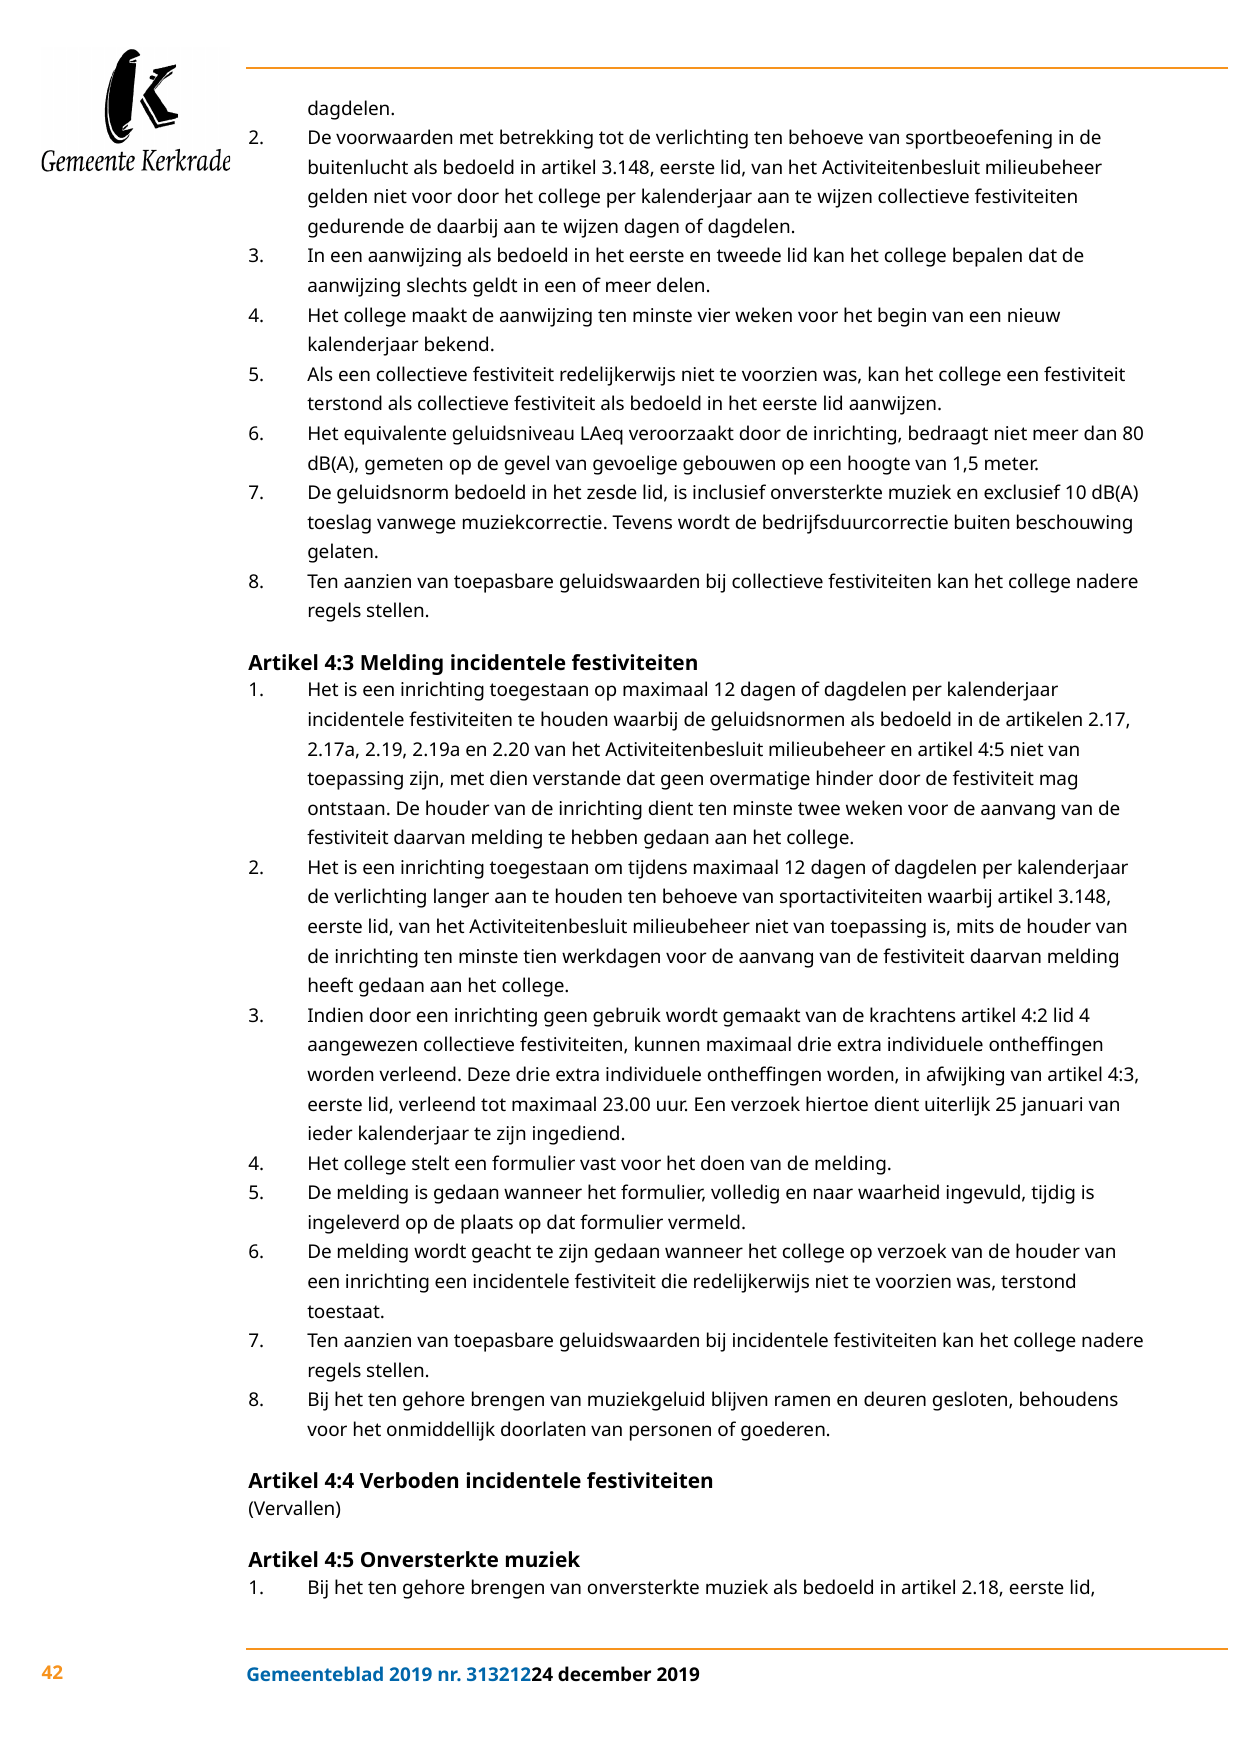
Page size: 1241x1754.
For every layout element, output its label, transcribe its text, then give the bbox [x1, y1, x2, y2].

text Artikel 4:5 Onversterkte muziek [248, 1545, 1152, 1574]
text (Vervallen) [248, 1495, 1152, 1521]
text Artikel 4:4 Verboden incidentele festiviteiten [248, 1467, 1152, 1495]
list De geluidsnorm bedoeld in het zesde lid, is inclusief onversterkte muziek en exclusief 10 dB(A) toeslag vanwege muziekcorrectie. Tevens wordt de bedrijfsduurcorrectie buiten beschouwing gelaten. [248, 479, 1152, 564]
list De melding wordt geacht te zijn gedaan wanneer het college op verzoek van de houder van een inrichting een incidentele festiviteit die redelijkerwijs niet te voorzien was, terstond toestaat. [248, 1239, 1152, 1323]
picture [41, 47, 231, 172]
list In een aanwijzing als bedoeld in het eerste en tweede lid kan het college bepalen dat de aanwijzing slechts geldt in een of meer delen. [248, 243, 1152, 298]
list Het is een inrichting toegestaan om tijdens maximaal 12 dagen of dagdelen per kalenderjaar de verlichting langer aan te houden ten behoeve van sportactiviteiten waarbij artikel 3.148, eerste lid, van het Activiteitenbesluit milieubeheer niet van toepassing is, mits de houder van de inrichting ten minste tien werkdagen voor de aanvang van de festiviteit daarvan melding heeft gedaan aan het college. [248, 854, 1152, 998]
list Indien door een inrichting geen gebruik wordt gemaakt van de krachtens artikel 4:2 lid 4 aangewezen collectieve festiviteiten, kunnen maximaal drie extra individuele ontheffingen worden verleend. Deze drie extra individuele ontheffingen worden, in afwijking van artikel 4:3, eerste lid, verleend tot maximaal 23.00 uur. Een verzoek hiertoe dient uiterlijk 25 januari van ieder kalenderjaar te zijn ingediend. [248, 1002, 1152, 1146]
list Ten aanzien van toepasbare geluidswaarden bij incidentele festiviteiten kan het college nadere regels stellen. [248, 1327, 1152, 1383]
list Het is een inrichting toegestaan op maximaal 12 dagen of dagdelen per kalenderjaar incidentele festiviteiten te houden waarbij de geluidsnormen als bedoeld in de artikelen 2.17, 2.17a, 2.19, 2.19a en 2.20 van het Activiteitenbesluit milieubeheer en artikel 4:5 niet van toepassing zijn, met dien verstande dat geen overmatige hinder door de festiviteit mag ontstaan. De houder van de inrichting dient ten minste twee weken voor de aanvang van de festiviteit daarvan melding te hebben gedaan aan het college. [248, 677, 1152, 850]
list Het college maakt de aanwijzing ten minste vier weken voor het begin van een nieuw kalenderjaar bekend. [248, 302, 1152, 357]
list Bij het ten gehore brengen van muziekgeluid blijven ramen en deuren gesloten, behoudens voor het onmiddellijk doorlaten van personen of goederen. [248, 1387, 1152, 1442]
list De melding is gedaan wanneer het formulier, volledig en naar waarheid ingevuld, tijdig is ingeleverd op de plaats op dat formulier vermeld. [248, 1179, 1152, 1235]
text Artikel 4:3 Melding incidentele festiviteiten [248, 648, 1152, 677]
list De voorwaarden met betrekking tot de verlichting ten behoeve van sportbeoefening in de buitenlucht als bedoeld in artikel 3.148, eerste lid, van het Activiteitenbesluit milieubeheer gelden niet voor door het college per kalenderjaar aan te wijzen collectieve festiviteiten gedurende de daarbij aan te wijzen dagen of dagdelen. [248, 124, 1152, 239]
list Bij het ten gehore brengen van onversterkte muziek als bedoeld in artikel 2.18, eerste lid, [248, 1574, 1152, 1599]
list Het equivalente geluidsniveau LAeq veroorzaakt door de inrichting, bedraagt niet meer dan 80 dB(A), gemeten op de gevel van gevoelige gebouwen op een hoogte van 1,5 meter. [248, 420, 1152, 476]
list dagdelen. [248, 95, 1152, 121]
list Het college stelt een formulier vast voor het doen van de melding. [248, 1150, 1152, 1176]
list Als een collectieve festiviteit redelijkerwijs niet te voorzien was, kan het college een festiviteit terstond als collectieve festiviteit als bedoeld in het eerste lid aanwijzen. [248, 361, 1152, 416]
list Ten aanzien van toepasbare geluidswaarden bij collectieve festiviteiten kan het college nadere regels stellen. [248, 568, 1152, 623]
